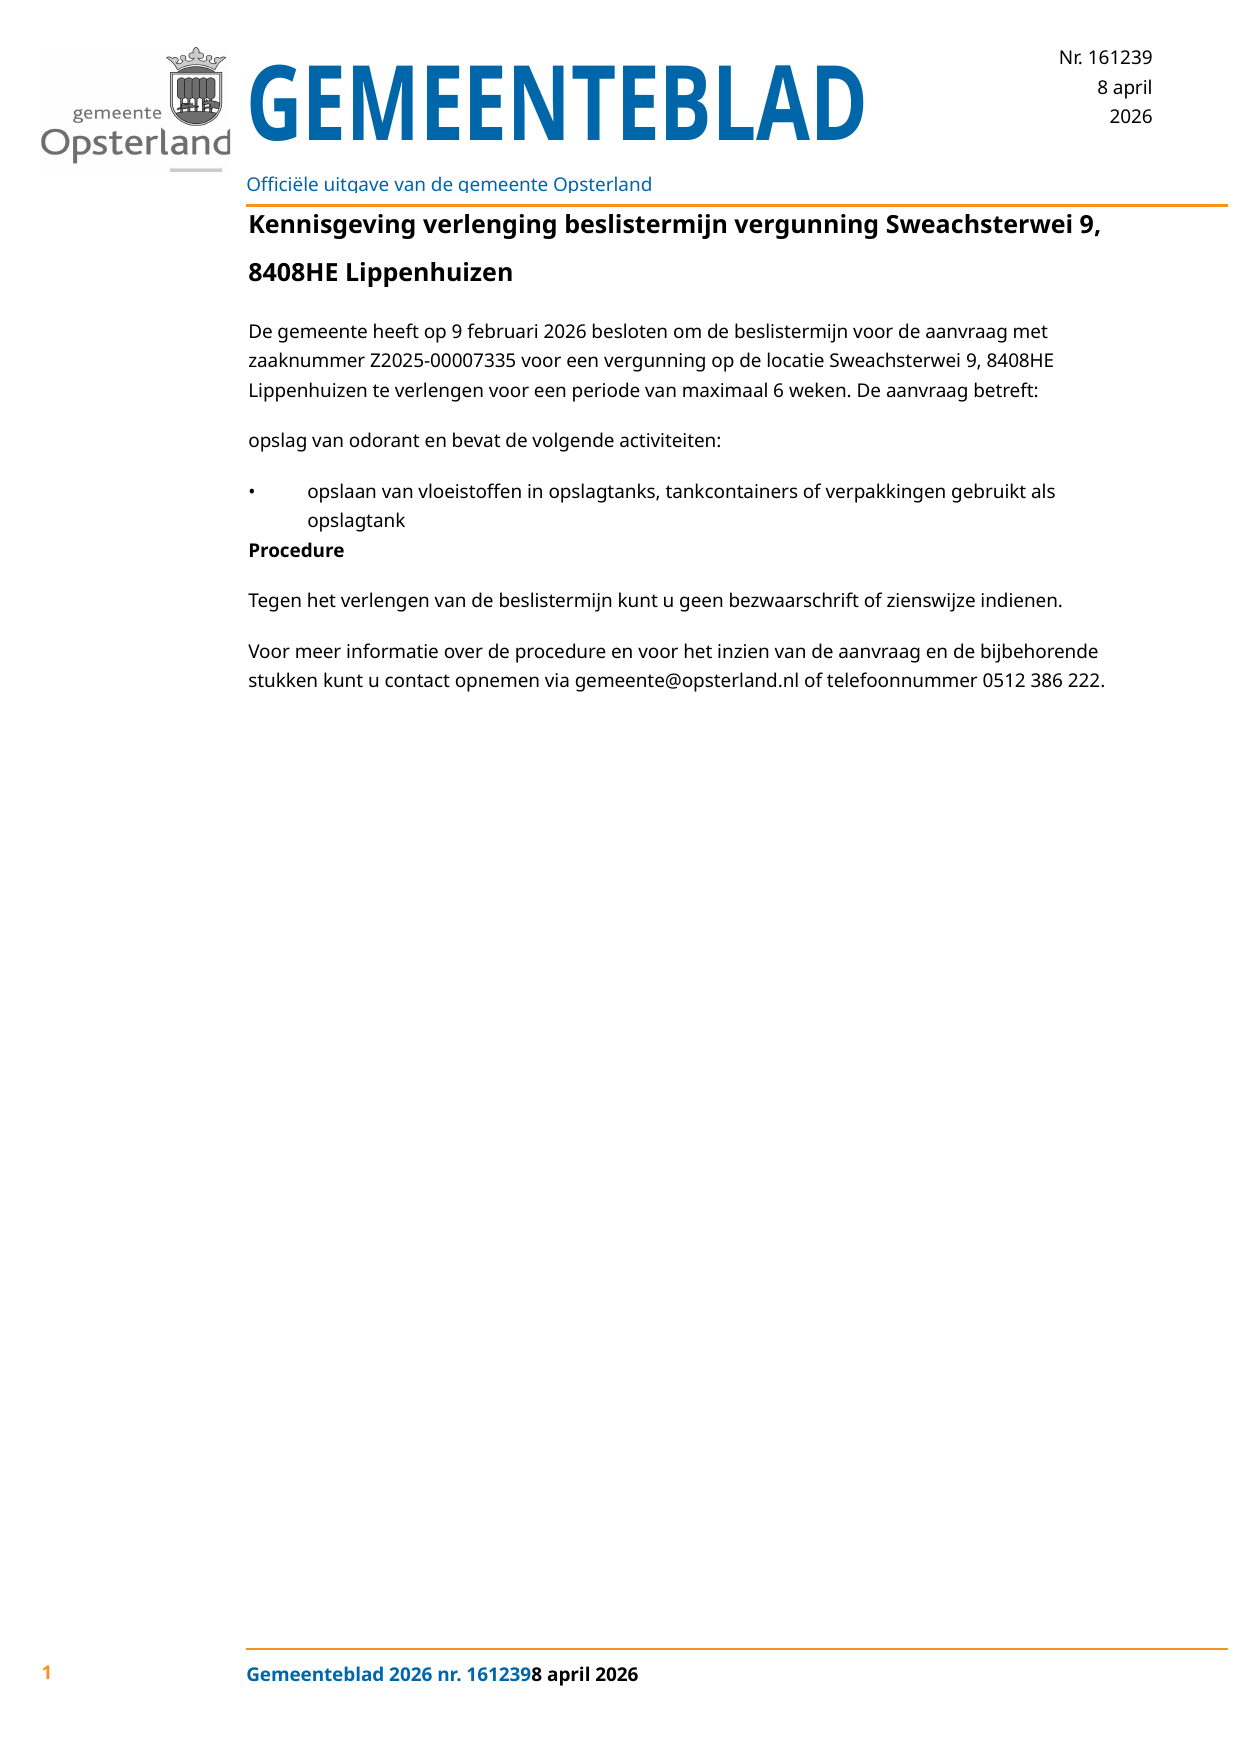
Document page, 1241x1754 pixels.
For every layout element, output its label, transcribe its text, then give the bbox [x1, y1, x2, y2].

text opslag van odorant en bevat de volgende activiteiten: [248, 427, 1152, 453]
list opslaan van vloeistoffen in opslagtanks, tankcontainers of verpakkingen gebruikt als opslagtank [248, 478, 1152, 533]
text Tegen het verlengen van de beslistermijn kunt u geen bezwaarschrift of zienswijze indienen. [248, 587, 1152, 613]
text Voor meer informatie over de procedure en voor het inzien van de aanvraag en de bijbehorende stukken kunt u contact opnemen via gemeente@opsterland.nl of telefoonnummer 0512 386 222. [248, 638, 1152, 693]
text Kennisgeving verlenging beslistermijn vergunning Sweachsterwei 9, 8408HE Lippenhuizen [248, 207, 1152, 288]
text De gemeente heeft op 9 februari 2026 besloten om de beslistermijn voor de aanvraag met zaaknummer Z2025-00007335 voor een vergunning op de locatie Sweachsterwei 9, 8408HE Lippenhuizen te verlengen voor een periode van maximaal 6 weken. De aanvraag betreft: [248, 318, 1152, 403]
picture [41, 47, 231, 172]
text Procedure [248, 537, 1152, 563]
